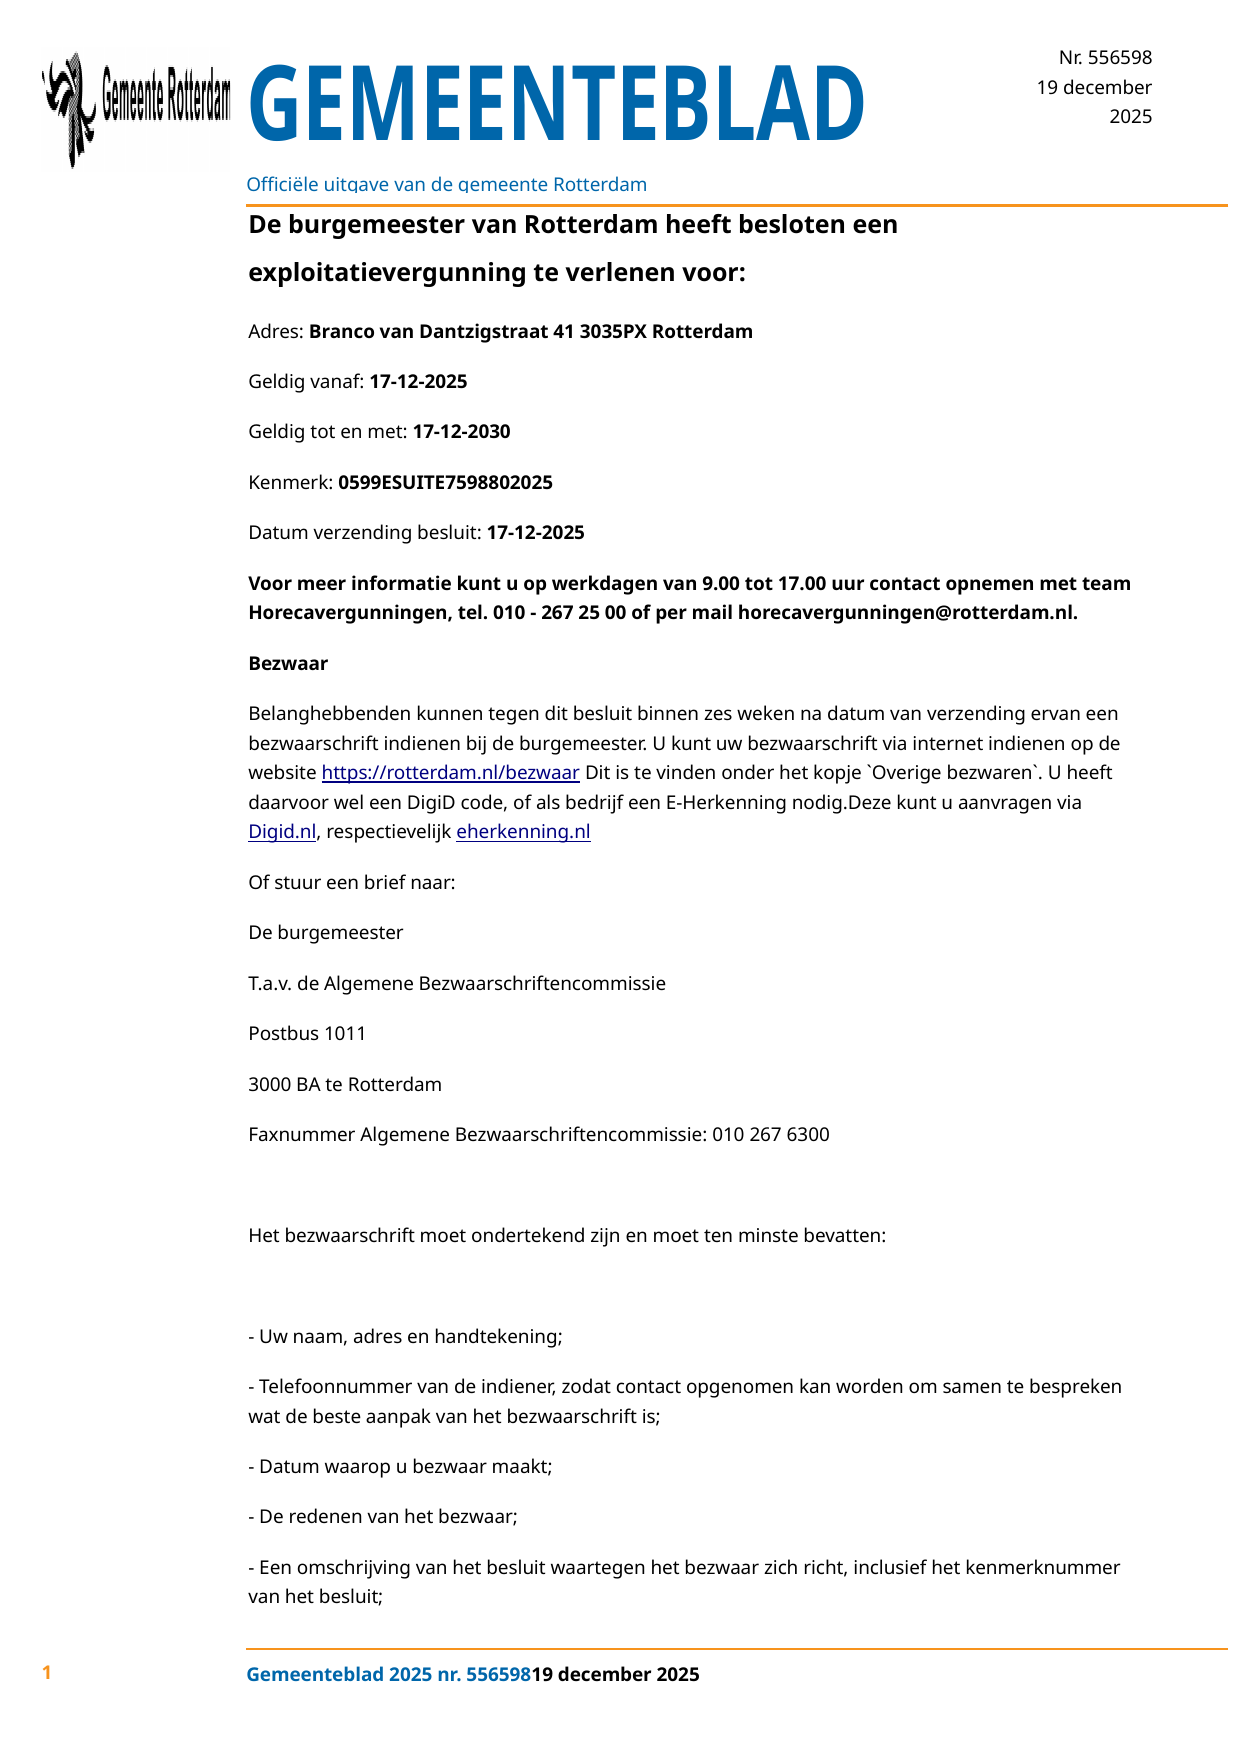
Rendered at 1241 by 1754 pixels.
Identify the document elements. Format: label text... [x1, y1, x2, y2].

text 3000 BA te Rotterdam [248, 1071, 1152, 1097]
text - Datum waarop u bezwaar maakt; [248, 1453, 1152, 1479]
text De burgemeester van Rotterdam heeft besloten een exploitatievergunning te verlenen voor: [248, 207, 1152, 288]
text T.a.v. de Algemene Bezwaarschriftencommissie [248, 970, 1152, 996]
text - Telefoonnummer van de indiener, zodat contact opgenomen kan worden om samen te bespreken wat de beste aanpak van het bezwaarschrift is; [248, 1373, 1152, 1429]
text Geldig tot en met: 17-12-2030 [248, 419, 1152, 444]
text Adres: Branco van Dantzigstraat 41 3035PX Rotterdam [248, 318, 1152, 344]
text Of stuur een brief naar: [248, 869, 1152, 895]
text Het bezwaarschrift moet ondertekend zijn en moet ten minste bevatten: [248, 1222, 1152, 1248]
picture [41, 47, 231, 172]
text Bezwaar [248, 650, 1152, 676]
text De burgemeester [248, 919, 1152, 945]
text - De redenen van het bezwaar; [248, 1504, 1152, 1529]
text - Uw naam, adres en handtekening; [248, 1323, 1152, 1349]
text - Een omschrijving van het besluit waartegen het bezwaar zich richt, inclusief het kenmerknummer van het besluit; [248, 1554, 1152, 1609]
text Kenmerk: 0599ESUITE7598802025 [248, 469, 1152, 495]
text Geldig vanaf: 17-12-2025 [248, 368, 1152, 394]
text Belanghebbenden kunnen tegen dit besluit binnen zes weken na datum van verzending ervan een bezwaarschrift indienen bij de burgemeester. U kunt uw bezwaarschrift via internet indienen op de website https://rotterdam.nl/bezwaar Dit is te vinden onder het kopje `Overige bezwaren`. U heeft daarvoor wel een DigiD code, of als bedrijf een E-Herkenning nodig.Deze kunt u aanvragen via Digid.nl, respectievelijk eherkenning.nl [248, 700, 1152, 844]
text Postbus 1011 [248, 1020, 1152, 1046]
text Faxnummer Algemene Bezwaarschriftencommissie: 010 267 6300 [248, 1121, 1152, 1147]
text Datum verzending besluit: 17-12-2025 [248, 519, 1152, 545]
text Voor meer informatie kunt u op werkdagen van 9.00 tot 17.00 uur contact opnemen met team Horecavergunningen, tel. 010 - 267 25 00 of per mail horecavergunningen@rotterdam.nl. [248, 570, 1152, 625]
